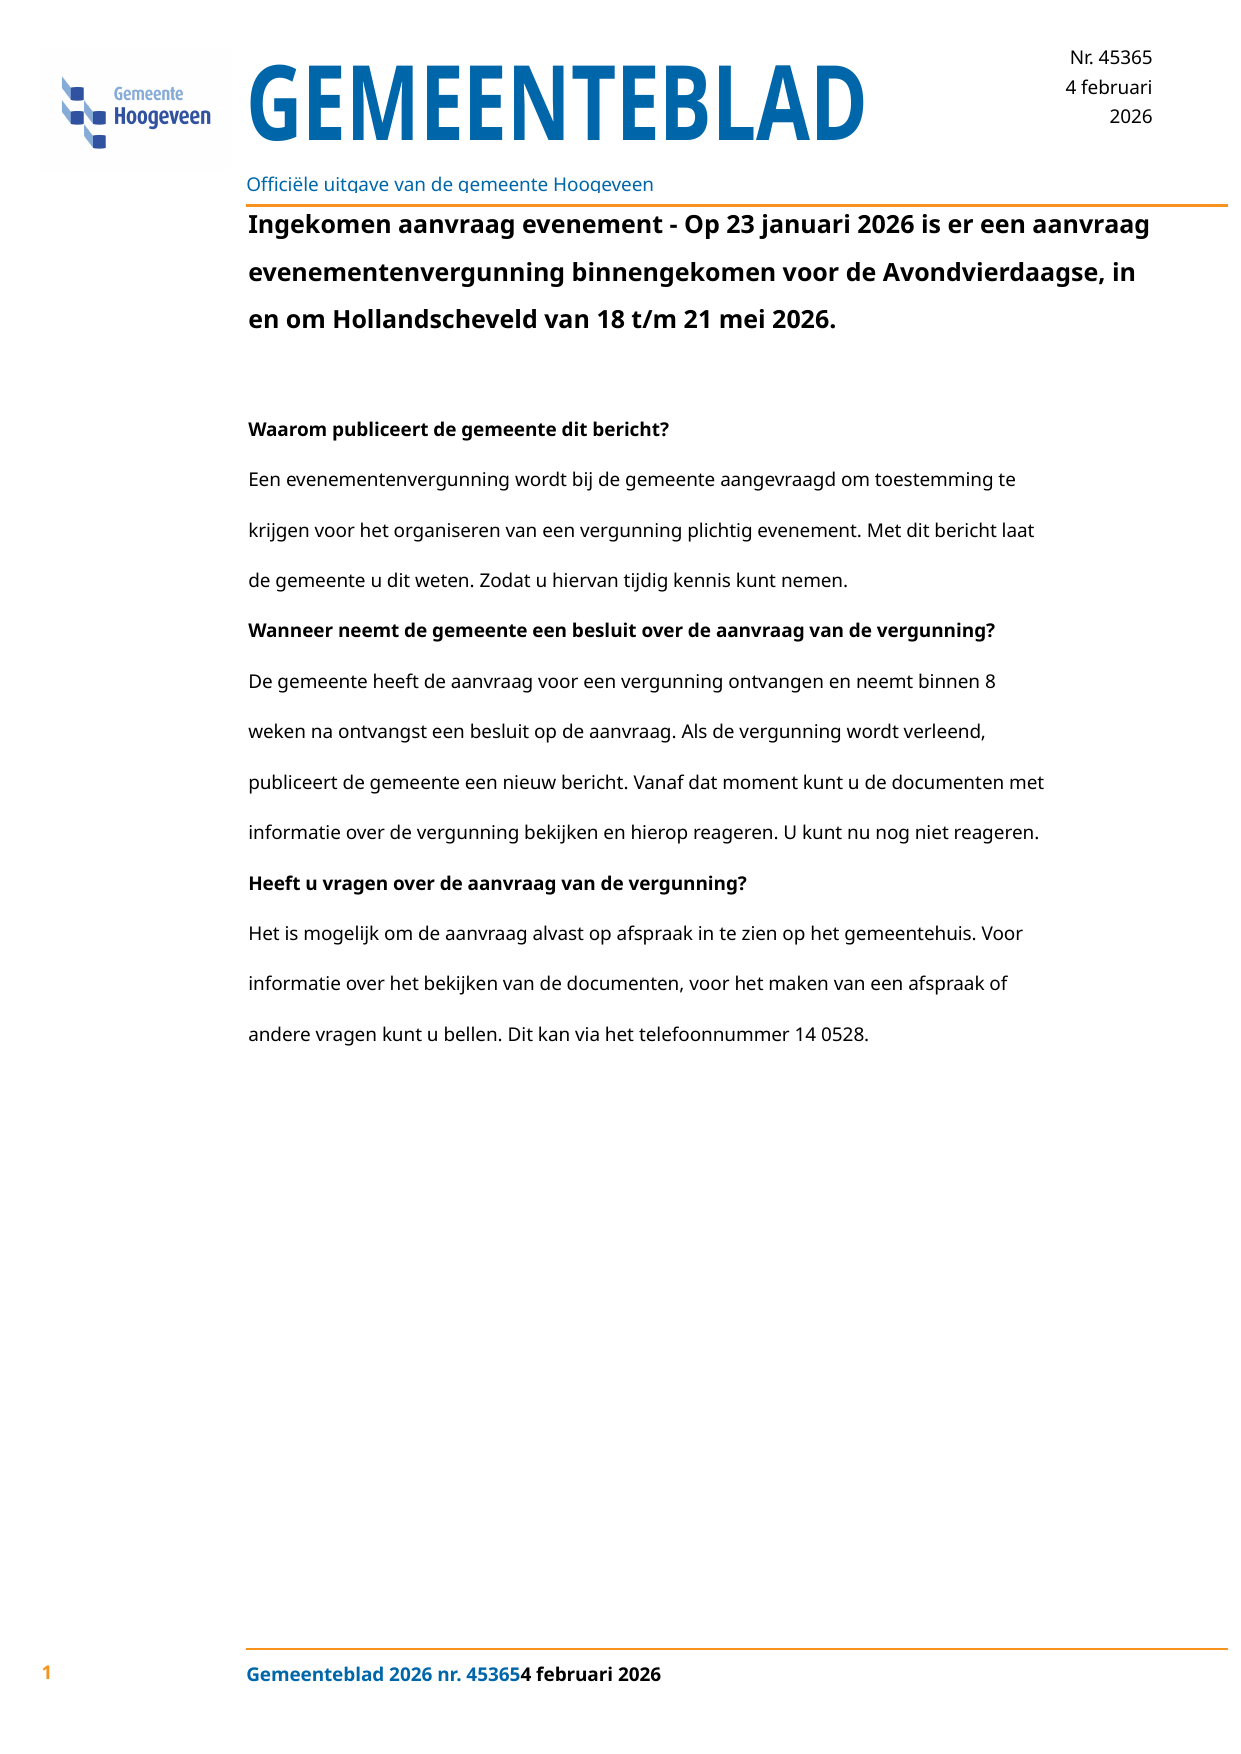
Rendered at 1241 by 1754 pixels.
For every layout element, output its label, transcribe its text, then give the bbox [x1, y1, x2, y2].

picture [41, 47, 231, 172]
text informatie over het bekijken van de documenten, voor het maken van een afspraak of [248, 971, 1152, 996]
text informatie over de vergunning bekijken en hierop reageren. U kunt nu nog niet reageren. [248, 819, 1152, 845]
text De gemeente heeft de aanvraag voor een vergunning ontvangen en neemt binnen 8 [248, 668, 1152, 694]
text Het is mogelijk om de aanvraag alvast op afspraak in te zien op het gemeentehuis. Voor [248, 920, 1152, 946]
text de gemeente u dit weten. Zodat u hiervan tijdig kennis kunt nemen. [248, 567, 1152, 593]
text weken na ontvangst een besluit op de aanvraag. Als de vergunning wordt verleend, [248, 718, 1152, 744]
text Heeft u vragen over de aanvraag van de vergunning? [248, 870, 1152, 895]
text Ingekomen aanvraag evenement - Op 23 januari 2026 is er een aanvraag evenementenvergunning binnengekomen voor de Avondvierdaagse, in en om Hollandscheveld van 18 t/m 21 mei 2026. [248, 207, 1152, 336]
text krijgen voor het organiseren van een vergunning plichtig evenement. Met dit bericht laat [248, 517, 1152, 542]
text publiceert de gemeente een nieuw bericht. Vanaf dat moment kunt u de documenten met [248, 769, 1152, 794]
text Een evenementenvergunning wordt bij de gemeente aangevraagd om toestemming te [248, 466, 1152, 492]
text Wanneer neemt de gemeente een besluit over de aanvraag van de vergunning? [248, 618, 1152, 643]
text Waarom publiceert de gemeente dit bericht? [248, 416, 1152, 442]
text andere vragen kunt u bellen. Dit kan via het telefoonnummer 14 0528. [248, 1021, 1152, 1047]
